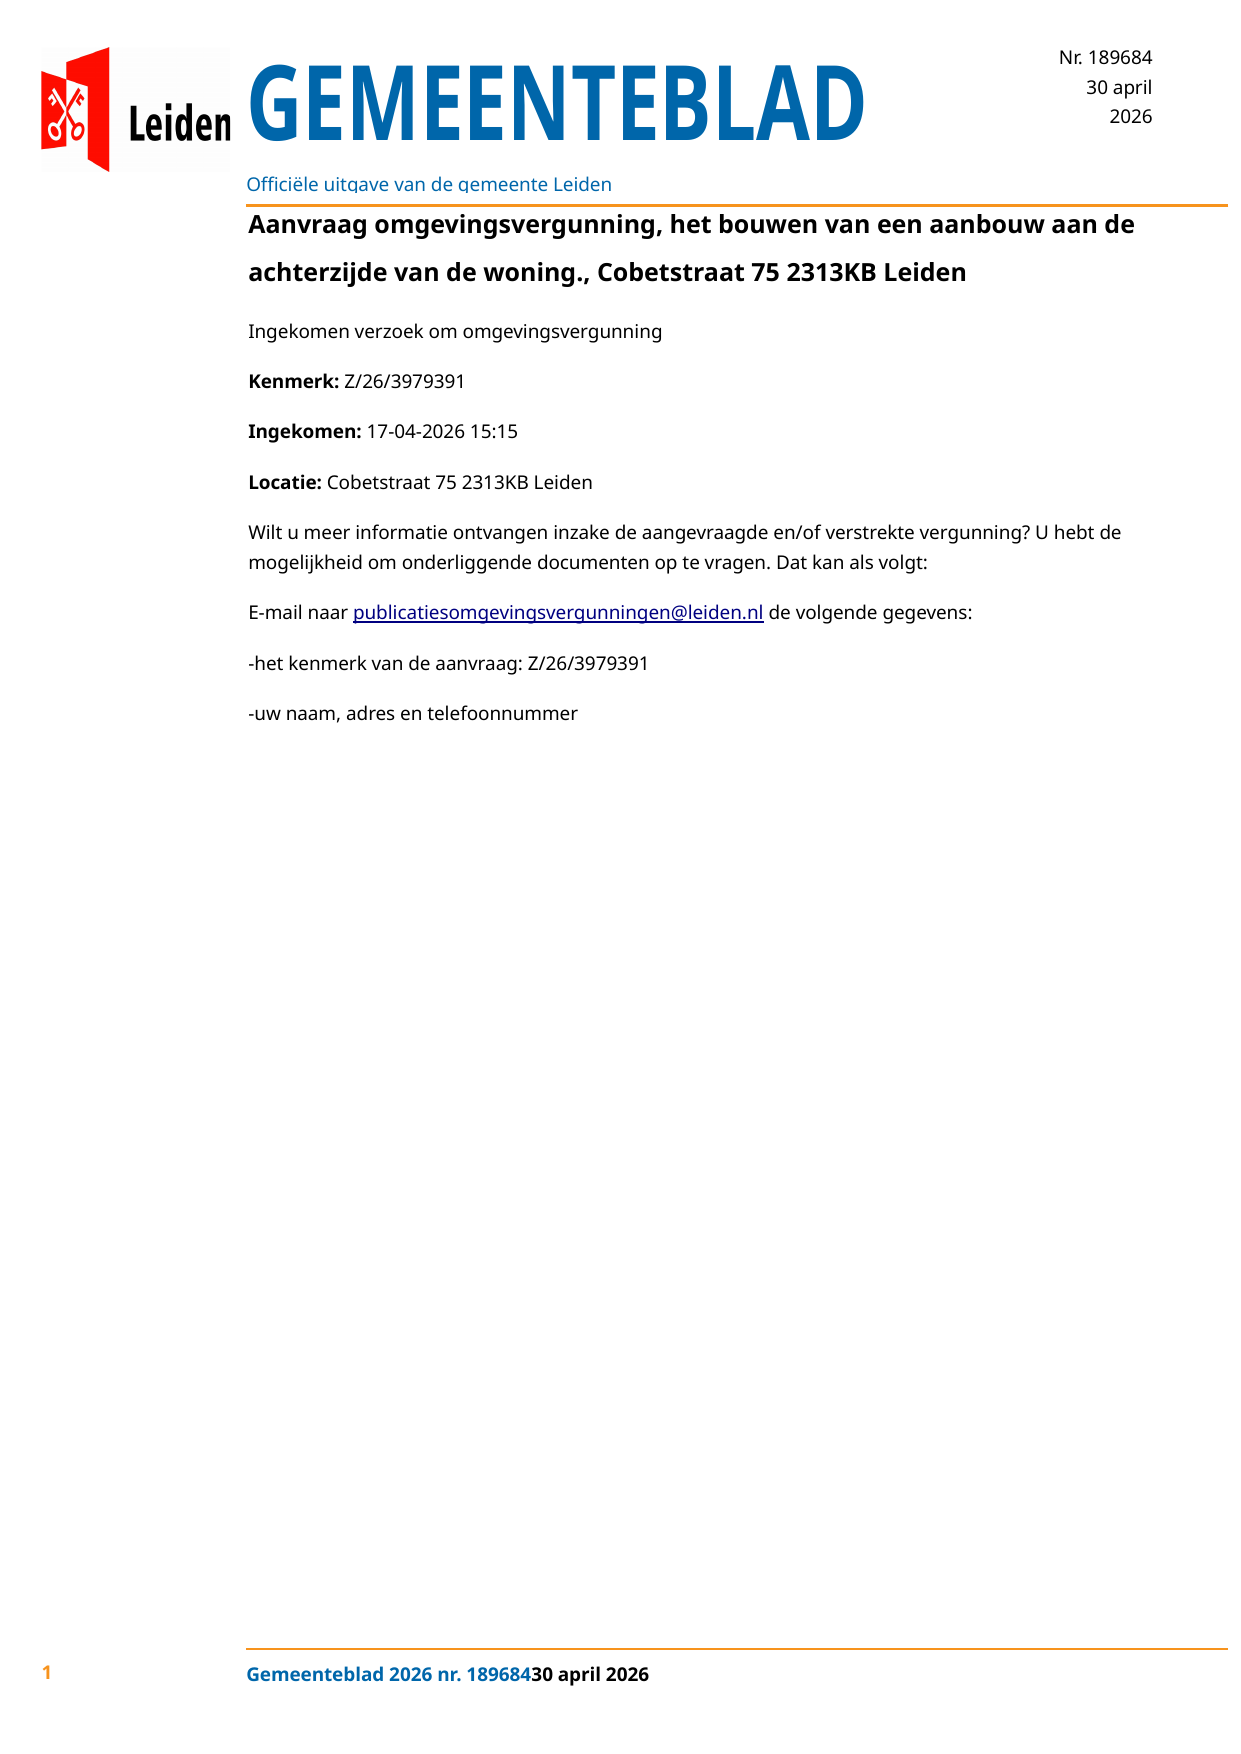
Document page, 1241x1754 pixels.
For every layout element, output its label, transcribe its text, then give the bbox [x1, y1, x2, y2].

text Aanvraag omgevingsvergunning, het bouwen van een aanbouw aan de achterzijde van de woning., Cobetstraat 75 2313KB Leiden [248, 207, 1152, 288]
picture [41, 47, 231, 172]
text -het kenmerk van de aanvraag: Z/26/3979391 [248, 650, 1152, 676]
text E-mail naar publicatiesomgevingsvergunningen@leiden.nl de volgende gegevens: [248, 599, 1152, 625]
text Wilt u meer informatie ontvangen inzake de aangevraagde en/of verstrekte vergunning? U hebt de mogelijkheid om onderliggende documenten op te vragen. Dat kan als volgt: [248, 519, 1152, 575]
text -uw naam, adres en telefoonnummer [248, 700, 1152, 726]
text Ingekomen: 17-04-2026 15:15 [248, 419, 1152, 444]
text Ingekomen verzoek om omgevingsvergunning [248, 318, 1152, 344]
text Locatie: Cobetstraat 75 2313KB Leiden [248, 469, 1152, 495]
text Kenmerk: Z/26/3979391 [248, 368, 1152, 394]
